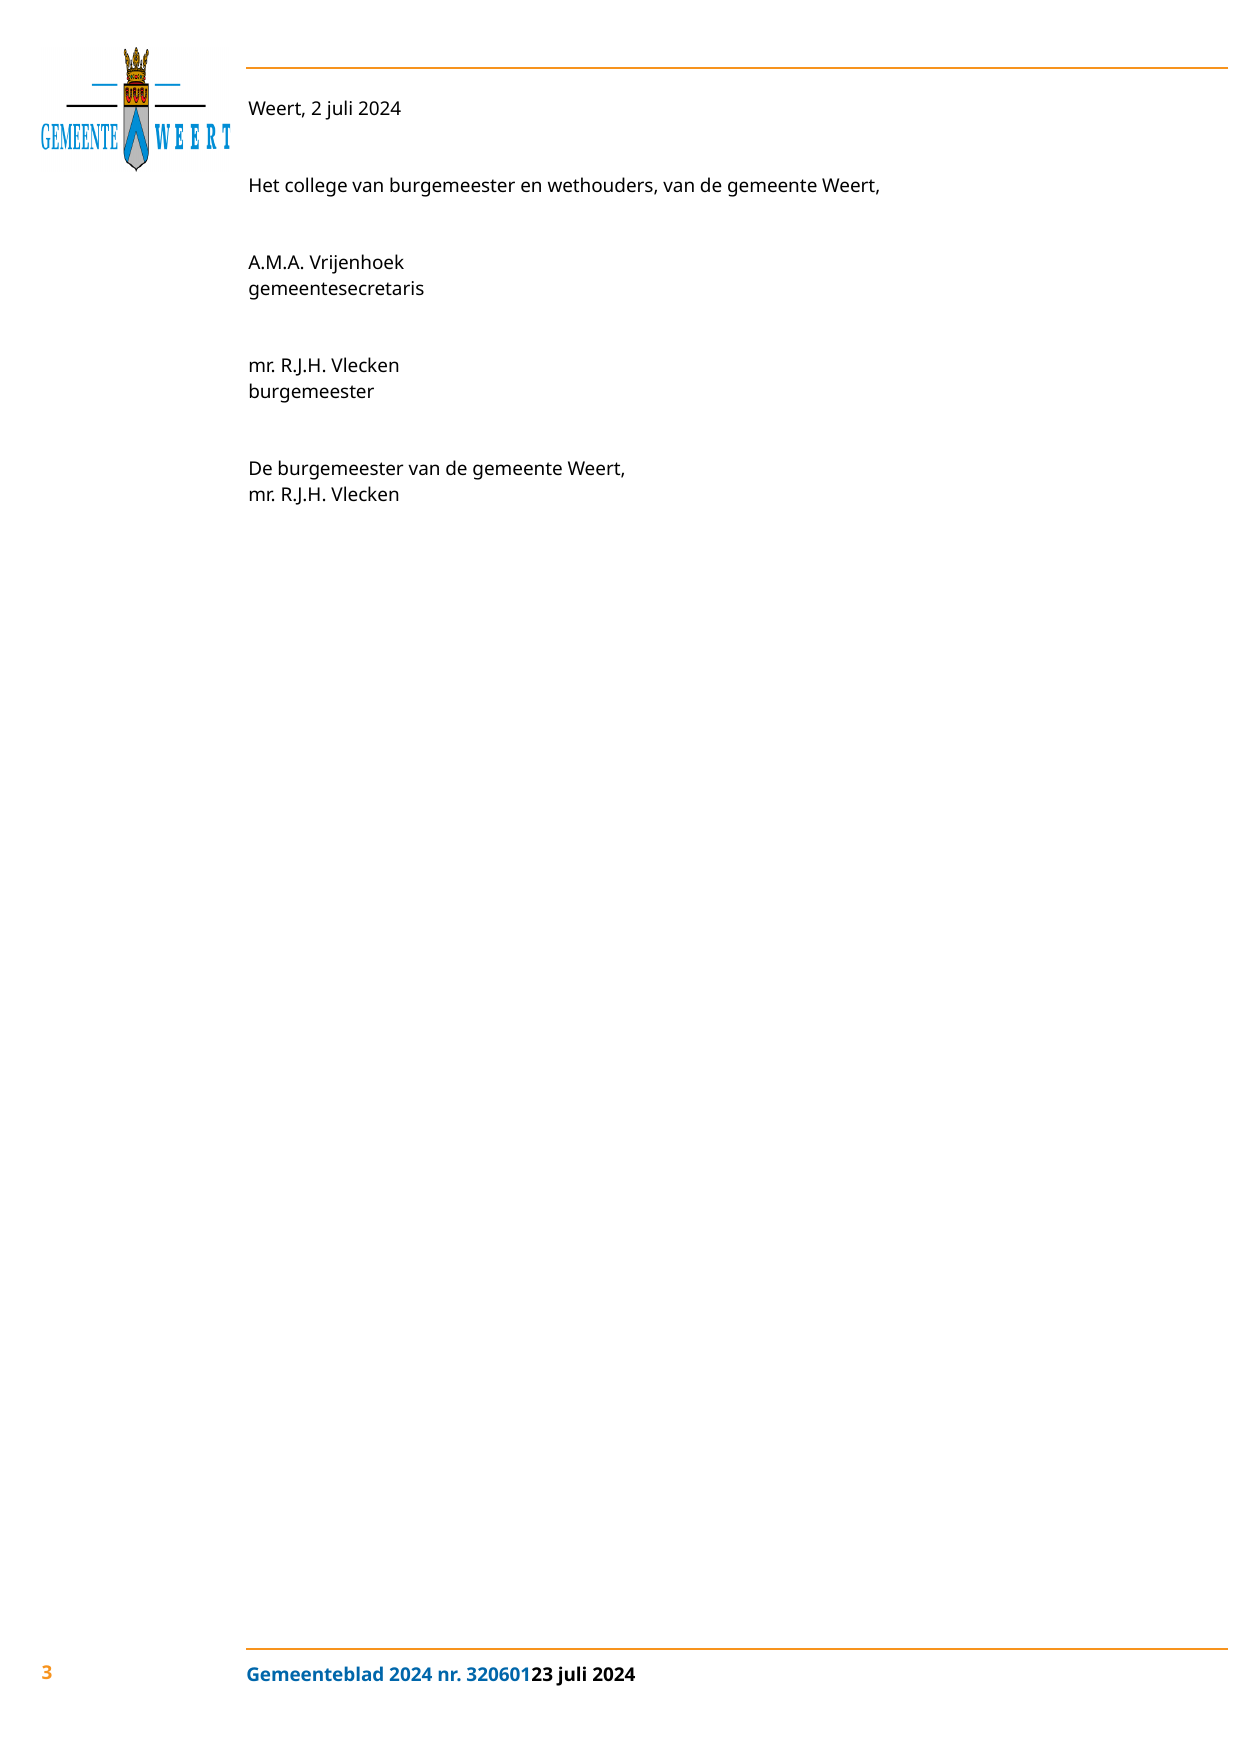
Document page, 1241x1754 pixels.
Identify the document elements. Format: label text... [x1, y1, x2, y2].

text Het college van burgemeester en wethouders, van de gemeente Weert, [248, 172, 1152, 198]
text A.M.A. Vrijenhoek [248, 249, 1152, 275]
text mr. R.J.H. Vlecken [248, 352, 1152, 378]
text Weert, 2 juli 2024 [248, 95, 1152, 121]
text burgemeester [248, 378, 1152, 403]
text mr. R.J.H. Vlecken [248, 481, 1152, 506]
picture [41, 47, 231, 172]
text De burgemeester van de gemeente Weert, [248, 455, 1152, 481]
text gemeentesecretaris [248, 275, 1152, 301]
